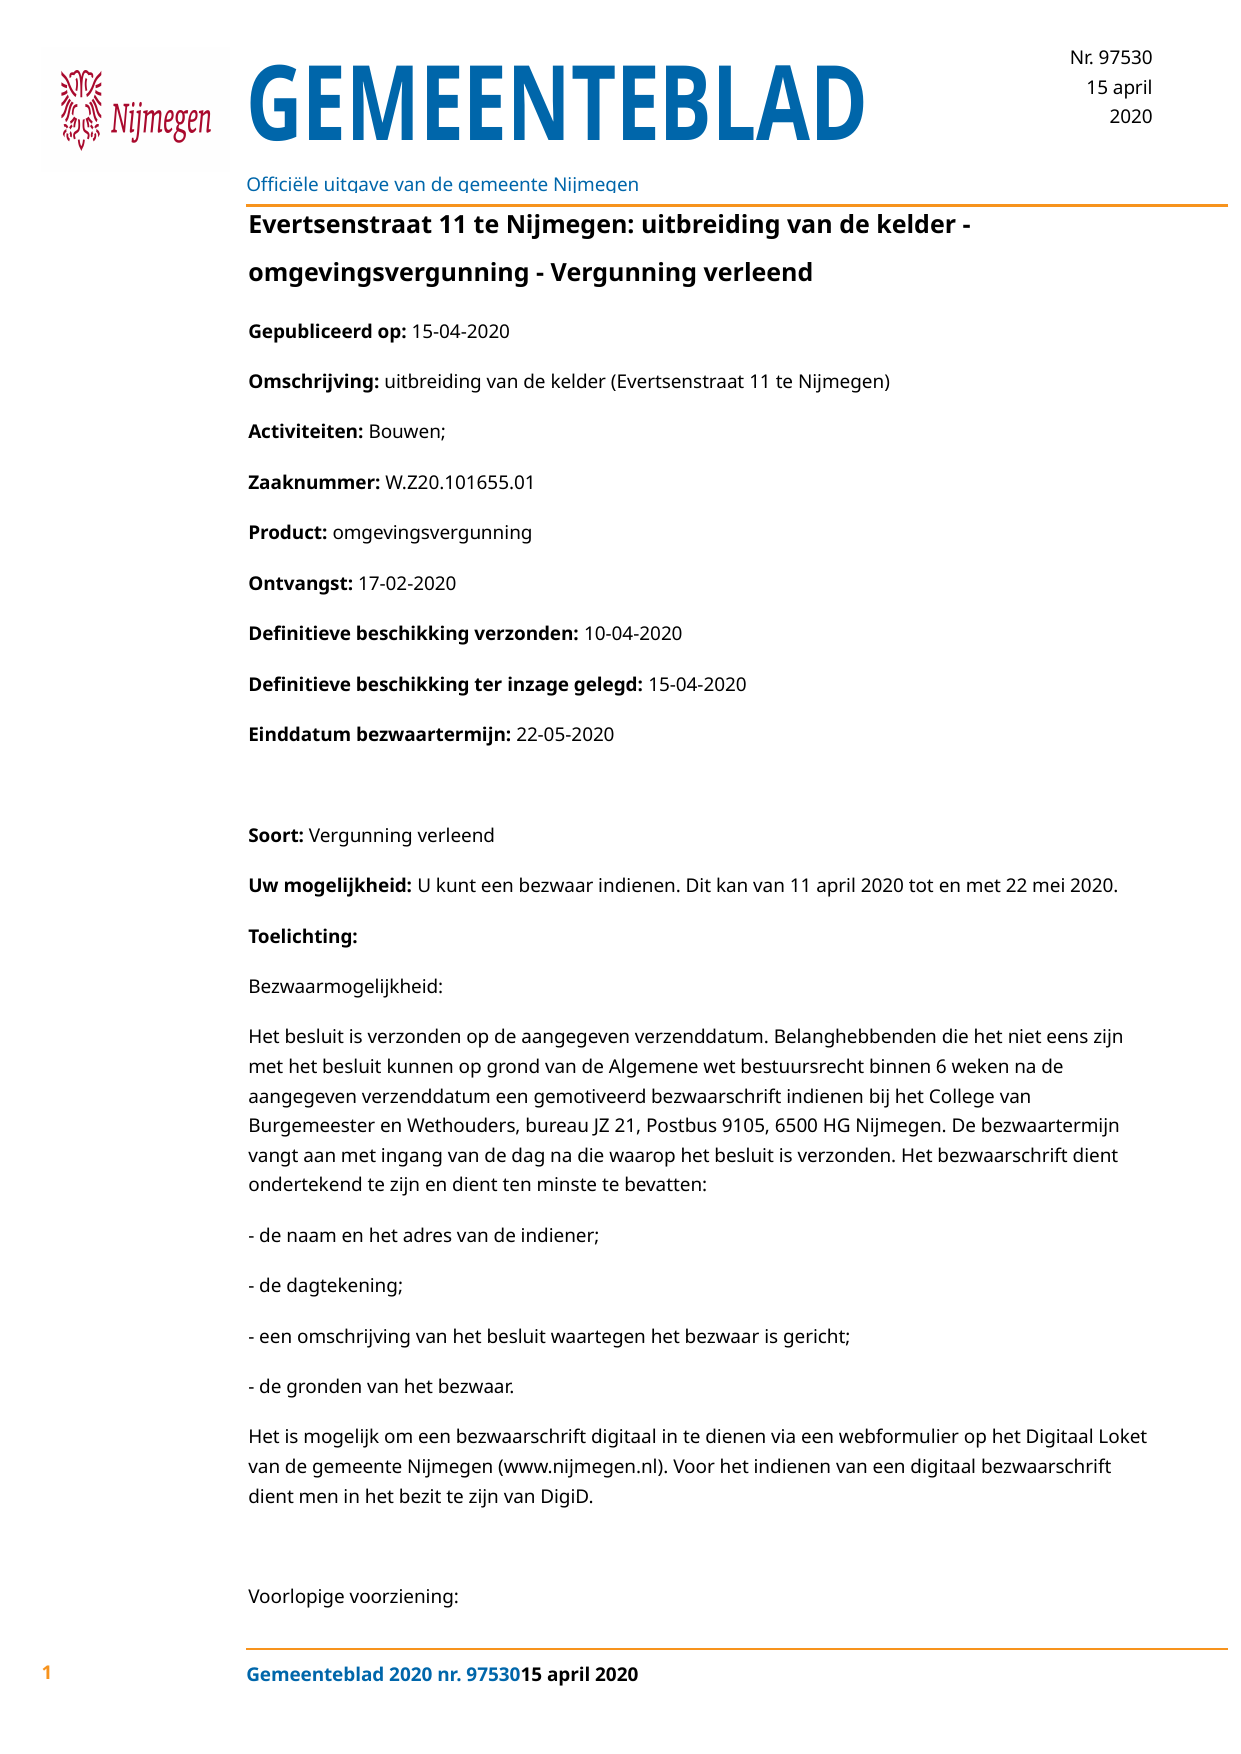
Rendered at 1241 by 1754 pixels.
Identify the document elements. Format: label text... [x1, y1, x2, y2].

text Zaaknummer: W.Z20.101655.01 [248, 469, 1152, 495]
text Ontvangst: 17-02-2020 [248, 570, 1152, 596]
text Het is mogelijk om een bezwaarschrift digitaal in te dienen via een webformulier op het Digitaal Loket van de gemeente Nijmegen (www.nijmegen.nl). Voor het indienen van een digitaal bezwaarschrift dient men in het bezit te zijn van DigiD. [248, 1424, 1152, 1509]
text Gepubliceerd op: 15-04-2020 [248, 318, 1152, 344]
text - een omschrijving van het besluit waartegen het bezwaar is gericht; [248, 1323, 1152, 1349]
text Product: omgevingsvergunning [248, 519, 1152, 545]
text - de gronden van het bezwaar. [248, 1373, 1152, 1399]
text Bezwaarmogelijkheid: [248, 973, 1152, 999]
text Definitieve beschikking verzonden: 10-04-2020 [248, 620, 1152, 646]
text - de naam en het adres van de indiener; [248, 1222, 1152, 1248]
picture [41, 47, 231, 172]
text Definitieve beschikking ter inzage gelegd: 15-04-2020 [248, 671, 1152, 697]
text Voorlopige voorziening: [248, 1584, 1152, 1609]
text Einddatum bezwaartermijn: 22-05-2020 [248, 721, 1152, 747]
text Evertsenstraat 11 te Nijmegen: uitbreiding van de kelder - omgevingsvergunning - Vergunning verleend [248, 207, 1152, 288]
text - de dagtekening; [248, 1272, 1152, 1298]
text Het besluit is verzonden op de aangegeven verzenddatum. Belanghebbenden die het niet eens zijn met het besluit kunnen op grond van de Algemene wet bestuursrecht binnen 6 weken na de aangegeven verzenddatum een gemotiveerd bezwaarschrift indienen bij het College van Burgemeester en Wethouders, bureau JZ 21, Postbus 9105, 6500 HG Nijmegen. De bezwaartermijn vangt aan met ingang van de dag na die waarop het besluit is verzonden. Het bezwaarschrift dient ondertekend te zijn en dient ten minste te bevatten: [248, 1024, 1152, 1197]
text Soort: Vergunning verleend [248, 822, 1152, 848]
text Toelichting: [248, 923, 1152, 949]
text Uw mogelijkheid: U kunt een bezwaar indienen. Dit kan van 11 april 2020 tot en met 22 mei 2020. [248, 872, 1152, 898]
text Omschrijving: uitbreiding van de kelder (Evertsenstraat 11 te Nijmegen) [248, 368, 1152, 394]
text Activiteiten: Bouwen; [248, 419, 1152, 444]
